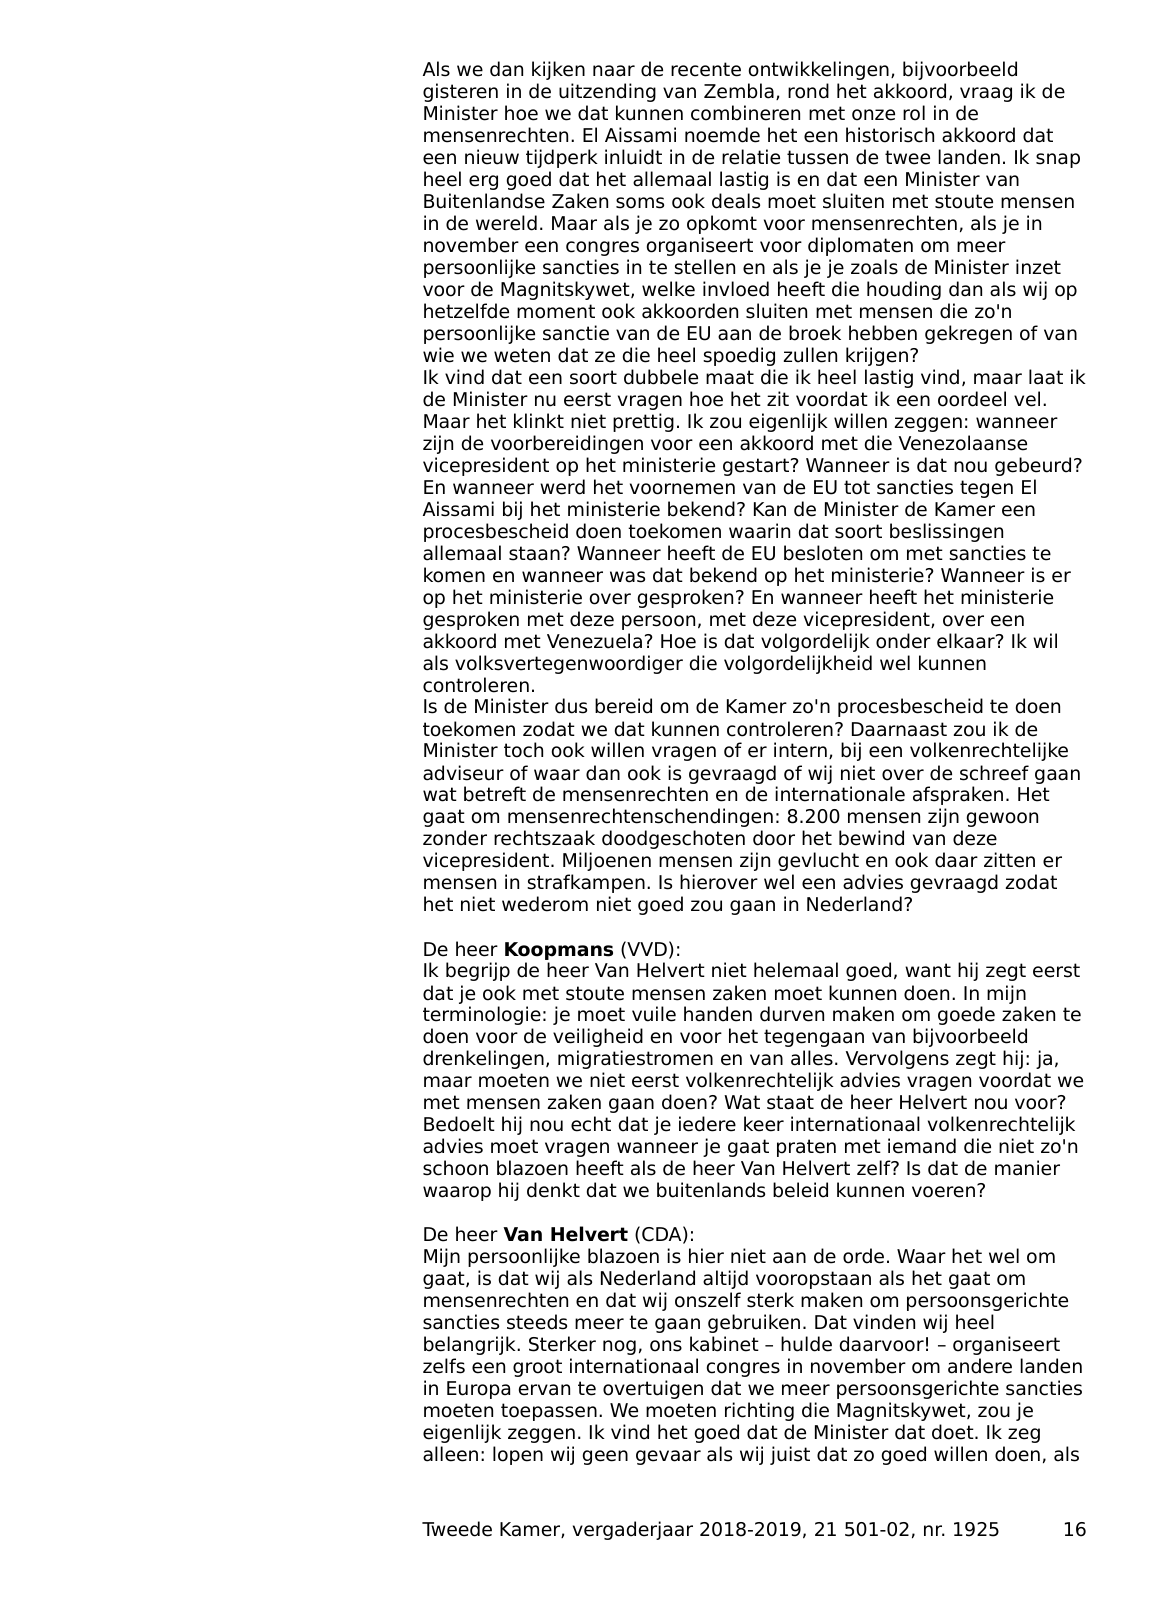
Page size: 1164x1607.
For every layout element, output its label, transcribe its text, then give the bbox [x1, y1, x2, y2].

text Is de Minister dus bereid om de Kamer zo'n procesbescheid te doen toekomen zodat we dat kunnen controleren? Daarnaast zou ik de Minister toch ook willen vragen of er intern, bij een volkenrechtelijke adviseur of waar dan ook is gevraagd of wij niet over de schreef gaan wat betreft de mensenrechten en de internationale afspraken. Het gaat om mensenrechtenschendingen: 8.200 mensen zijn gewoon zonder rechtszaak doodgeschoten door het bewind van deze vicepresident. Miljoenen mensen zijn gevlucht en ook daar zitten er mensen in strafkampen. Is hierover wel een advies gevraagd zodat het niet wederom niet goed zou gaan in Nederland? [422, 696, 1087, 916]
text Ik vind dat een soort dubbele maat die ik heel lastig vind, maar laat ik de Minister nu eerst vragen hoe het zit voordat ik een oordeel vel. Maar het klinkt niet prettig. Ik zou eigenlijk willen zeggen: wanneer zijn de voorbereidingen voor een akkoord met die Venezolaanse vicepresident op het ministerie gestart? Wanneer is dat nou gebeurd? En wanneer werd het voornemen van de EU tot sancties tegen El Aissami bij het ministerie bekend? Kan de Minister de Kamer een procesbescheid doen toekomen waarin dat soort beslissingen allemaal staan? Wanneer heeft de EU besloten om met sancties te komen en wanneer was dat bekend op het ministerie? Wanneer is er op het ministerie over gesproken? En wanneer heeft het ministerie gesproken met deze persoon, met deze vicepresident, over een akkoord met Venezuela? Hoe is dat volgordelijk onder elkaar? Ik wil als volksvertegenwoordiger die volgordelijkheid wel kunnen controleren. [422, 367, 1087, 696]
text Ik begrijp de heer Van Helvert niet helemaal goed, want hij zegt eerst dat je ook met stoute mensen zaken moet kunnen doen. In mijn terminologie: je moet vuile handen durven maken om goede zaken te doen voor de veiligheid en voor het tegengaan van bijvoorbeeld drenkelingen, migratiestromen en van alles. Vervolgens zegt hij: ja, maar moeten we niet eerst volkenrechtelijk advies vragen voordat we met mensen zaken gaan doen? Wat staat de heer Helvert nou voor? Bedoelt hij nou echt dat je iedere keer internationaal volkenrechtelijk advies moet vragen wanneer je gaat praten met iemand die niet zo'n schoon blazoen heeft als de heer Van Helvert zelf? Is dat de manier waarop hij denkt dat we buitenlands beleid kunnen voeren? [422, 960, 1087, 1202]
text Als we dan kijken naar de recente ontwikkelingen, bijvoorbeeld gisteren in de uitzending van Zembla, rond het akkoord, vraag ik de Minister hoe we dat kunnen combineren met onze rol in de mensenrechten. El Aissami noemde het een historisch akkoord dat een nieuw tijdperk inluidt in de relatie tussen de twee landen. Ik snap heel erg goed dat het allemaal lastig is en dat een Minister van Buitenlandse Zaken soms ook deals moet sluiten met stoute mensen in de wereld. Maar als je zo opkomt voor mensenrechten, als je in november een congres organiseert voor diplomaten om meer persoonlijke sancties in te stellen en als je je zoals de Minister inzet voor de Magnitskywet, welke invloed heeft die houding dan als wij op hetzelfde moment ook akkoorden sluiten met mensen die zo'n persoonlijke sanctie van de EU aan de broek hebben gekregen of van wie we weten dat ze die heel spoedig zullen krijgen? [422, 59, 1087, 367]
text Mijn persoonlijke blazoen is hier niet aan de orde. Waar het wel om gaat, is dat wij als Nederland altijd vooropstaan als het gaat om mensenrechten en dat wij onszelf sterk maken om persoonsgerichte sancties steeds meer te gaan gebruiken. Dat vinden wij heel belangrijk. Sterker nog, ons kabinet – hulde daarvoor! – organiseert zelfs een groot internationaal congres in november om andere landen in Europa ervan te overtuigen dat we meer persoonsgerichte sancties moeten toepassen. We moeten richting die Magnitskywet, zou je eigenlijk zeggen. Ik vind het goed dat de Minister dat doet. Ik zeg alleen: lopen wij geen gevaar als wij juist dat zo goed willen doen, als [422, 1246, 1087, 1466]
text De heer Koopmans (VVD): [422, 938, 1087, 960]
text De heer Van Helvert (CDA): [422, 1224, 1087, 1246]
